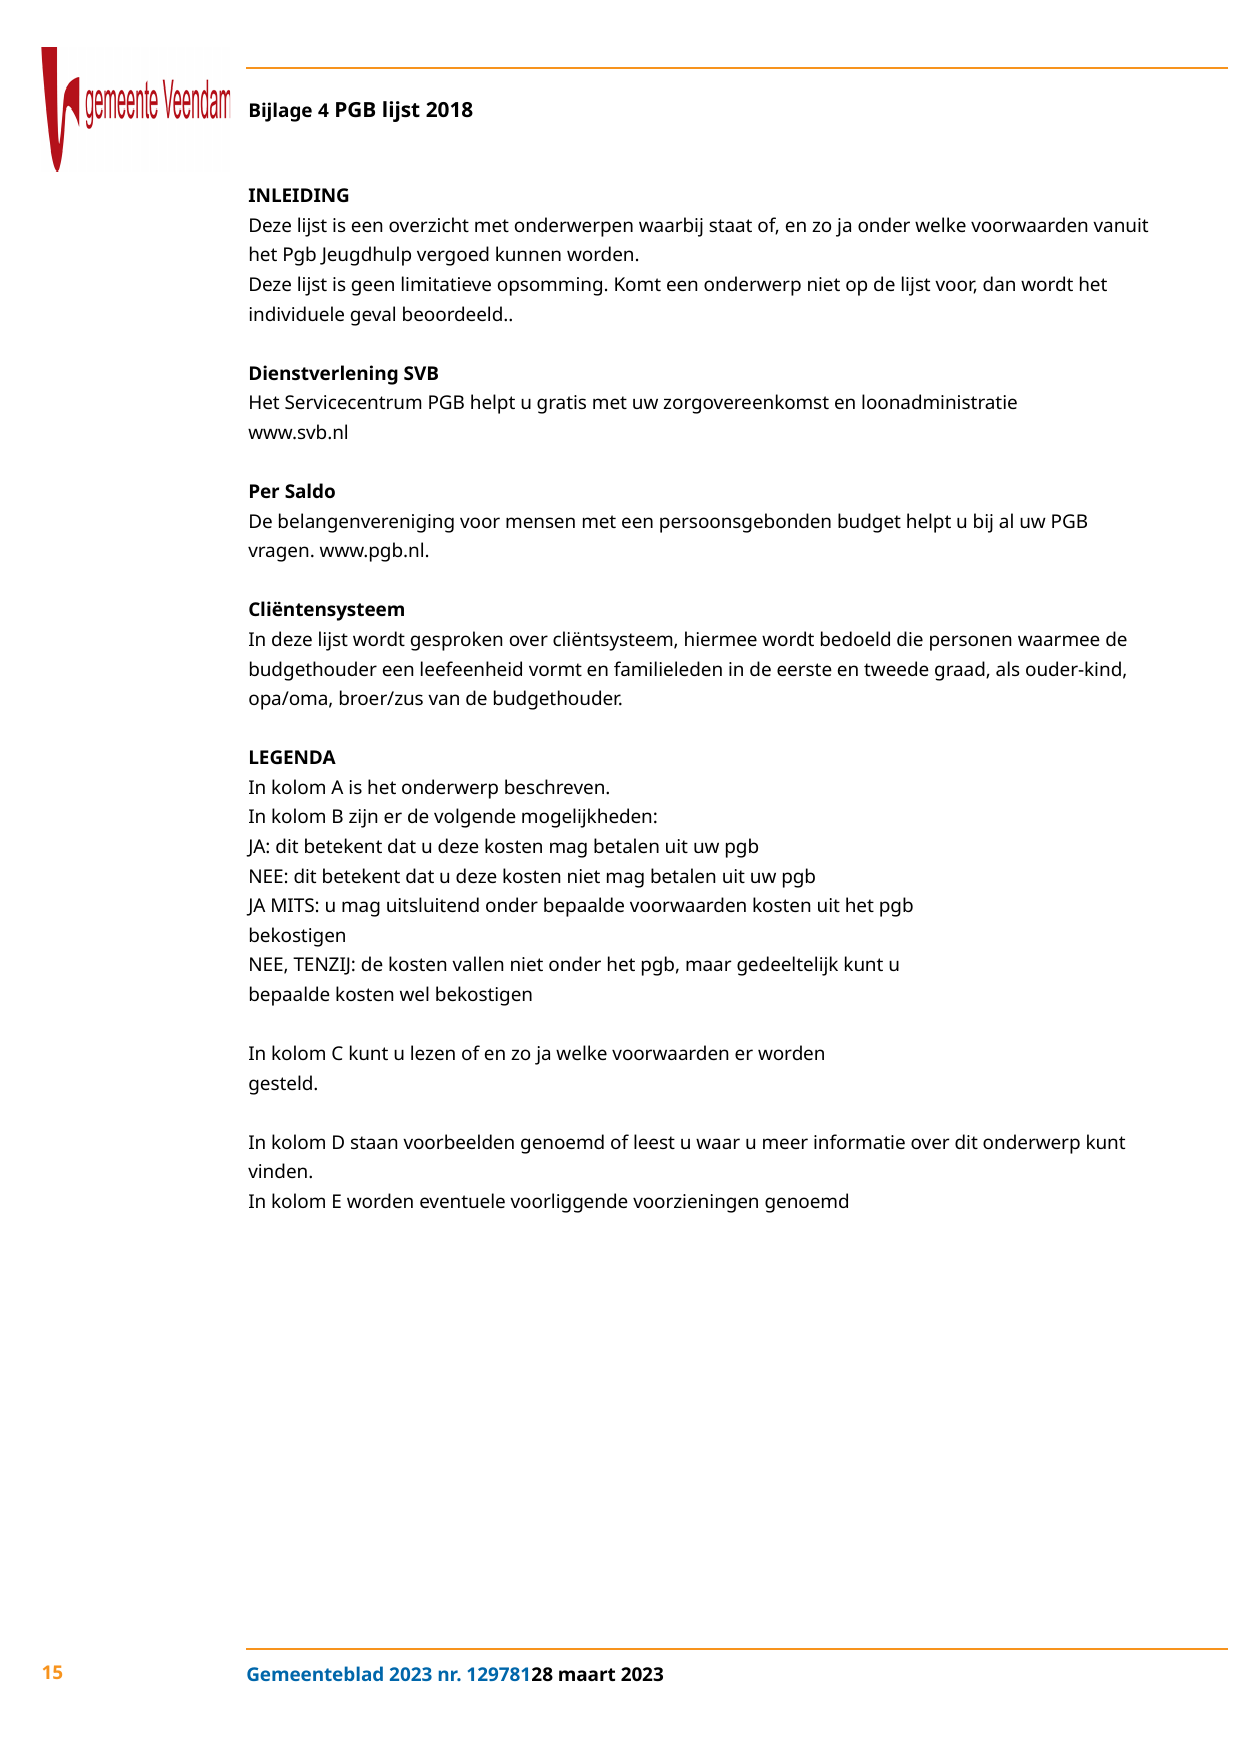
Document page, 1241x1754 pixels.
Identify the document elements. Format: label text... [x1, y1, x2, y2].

text INLEIDING [248, 182, 1152, 208]
text NEE, TENZIJ: de kosten vallen niet onder het pgb, maar gedeeltelijk kunt u [248, 952, 1152, 977]
text In kolom E worden eventuele voorliggende voorzieningen genoemd [248, 1188, 1152, 1214]
text JA MITS: u mag uitsluitend onder bepaalde voorwaarden kosten uit het pgb [248, 892, 1152, 918]
picture [41, 47, 231, 172]
text JA: dit betekent dat u deze kosten mag betalen uit uw pgb [248, 833, 1152, 859]
text De belangenvereniging voor mensen met een persoonsgebonden budget helpt u bij al uw PGB vragen. www.pgb.nl. [248, 508, 1152, 563]
text Bijlage 4 PGB lijst 2018 [248, 95, 1152, 123]
text Cliëntensysteem [248, 597, 1152, 622]
text LEGENDA [248, 744, 1152, 770]
text In kolom B zijn er de volgende mogelijkheden: [248, 804, 1152, 829]
text Deze lijst is een overzicht met onderwerpen waarbij staat of, en zo ja onder welke voorwaarden vanuit het Pgb Jeugdhulp vergoed kunnen worden. [248, 212, 1152, 267]
text Per Saldo [248, 478, 1152, 504]
text Het Servicecentrum PGB helpt u gratis met uw zorgovereenkomst en loonadministratie [248, 389, 1152, 415]
text gesteld. [248, 1070, 1152, 1096]
text www.svb.nl [248, 419, 1152, 445]
text In kolom A is het onderwerp beschreven. [248, 774, 1152, 800]
text Dienstverlening SVB [248, 360, 1152, 386]
text bekostigen [248, 922, 1152, 948]
text In kolom C kunt u lezen of en zo ja welke voorwaarden er worden [248, 1040, 1152, 1066]
text In deze lijst wordt gesproken over cliëntsysteem, hiermee wordt bedoeld die personen waarmee de budgethouder een leefeenheid vormt en familieleden in de eerste en tweede graad, als ouder-kind, opa/oma, broer/zus van de budgethouder. [248, 626, 1152, 711]
text NEE: dit betekent dat u deze kosten niet mag betalen uit uw pgb [248, 863, 1152, 889]
text bepaalde kosten wel bekostigen [248, 981, 1152, 1007]
text Deze lijst is geen limitatieve opsomming. Komt een onderwerp niet op de lijst voor, dan wordt het individuele geval beoordeeld.. [248, 271, 1152, 327]
text In kolom D staan voorbeelden genoemd of leest u waar u meer informatie over dit onderwerp kunt vinden. [248, 1129, 1152, 1184]
